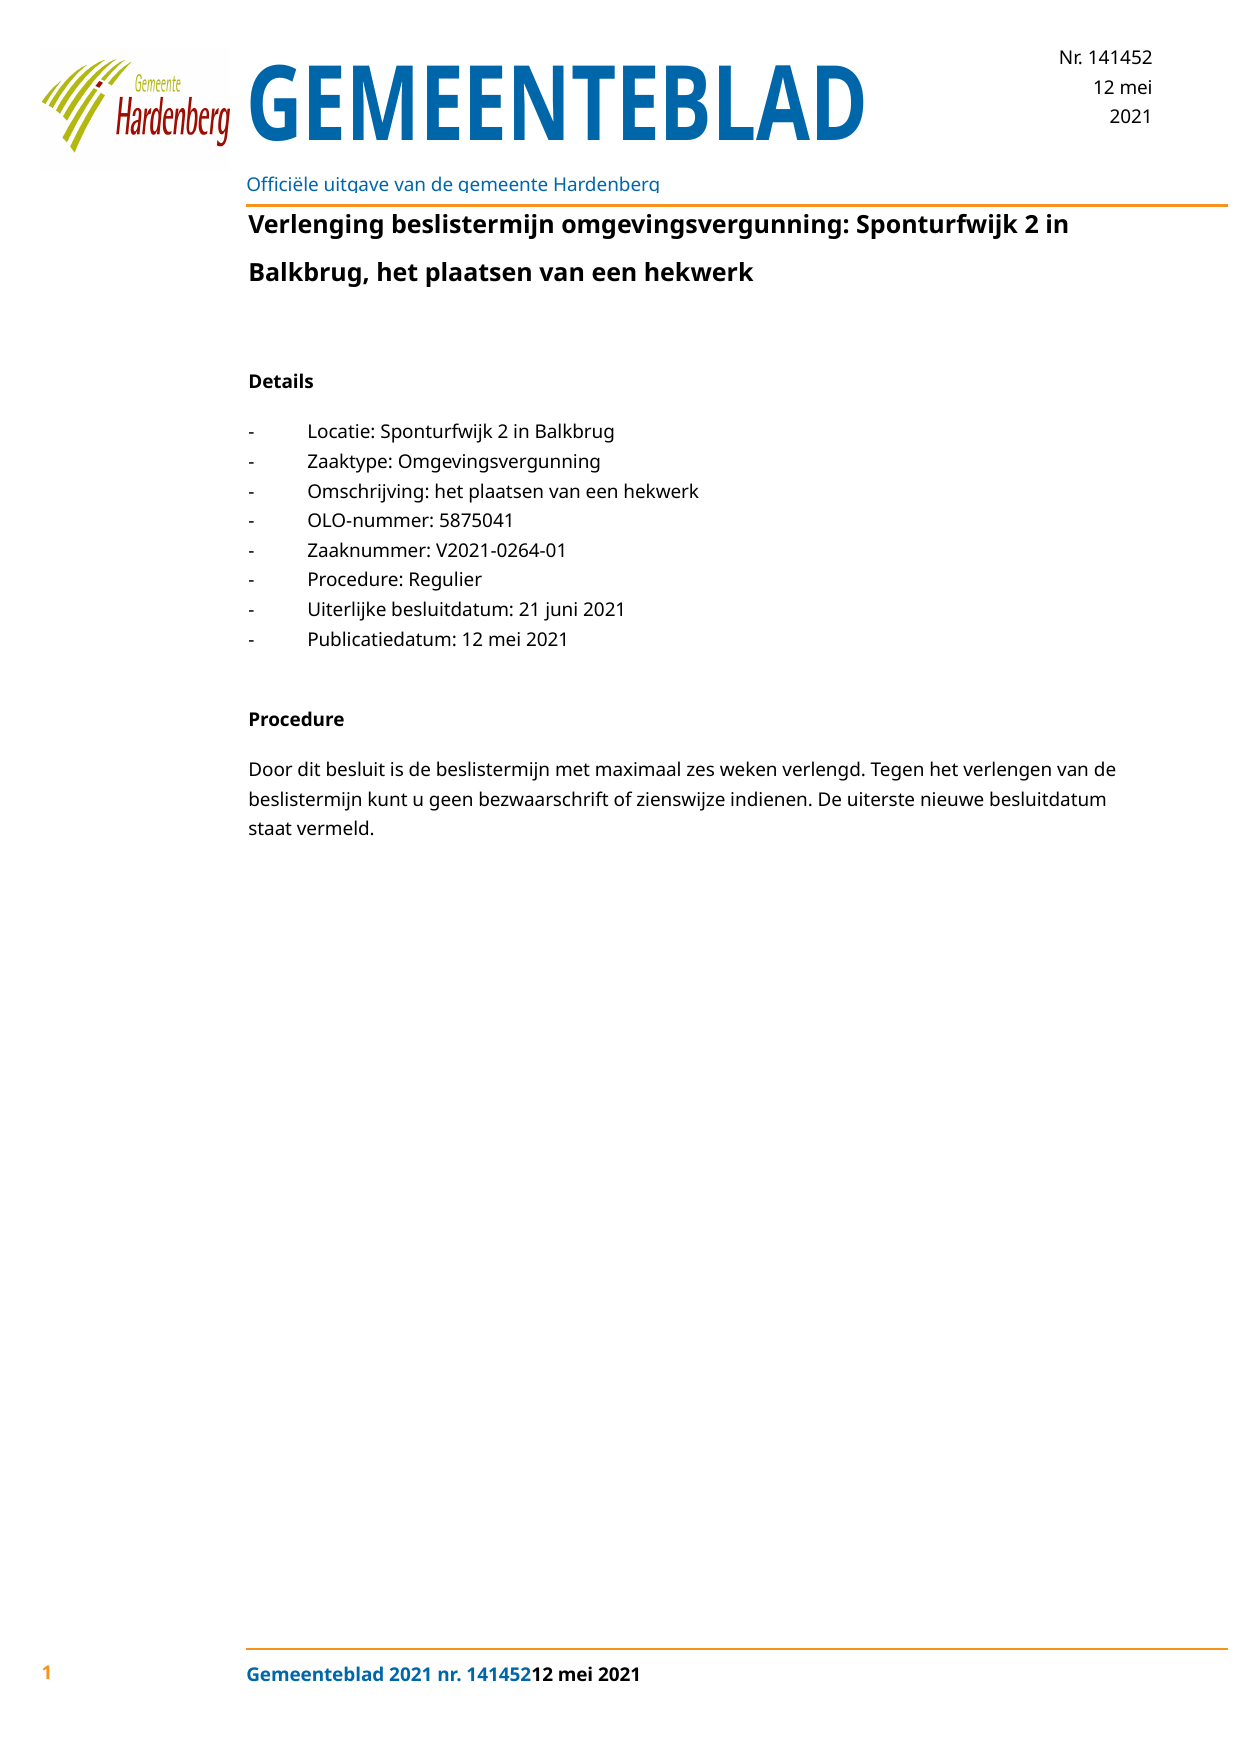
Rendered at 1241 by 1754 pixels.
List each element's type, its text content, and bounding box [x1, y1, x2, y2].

text Verlenging beslistermijn omgevingsvergunning: Sponturfwijk 2 in Balkbrug, het plaatsen van een hekwerk [248, 207, 1152, 288]
list Zaaktype: Omgevingsvergunning [248, 448, 1152, 474]
picture [41, 47, 231, 172]
list Uiterlijke besluitdatum: 21 juni 2021 [248, 596, 1152, 622]
list Omschrijving: het plaatsen van een hekwerk [248, 478, 1152, 504]
list Locatie: Sponturfwijk 2 in Balkbrug [248, 419, 1152, 444]
text Procedure [248, 706, 1152, 732]
text Door dit besluit is de beslistermijn met maximaal zes weken verlengd. Tegen het verlengen van de beslistermijn kunt u geen bezwaarschrift of zienswijze indienen. De uiterste nieuwe besluitdatum staat vermeld. [248, 756, 1152, 841]
text Details [248, 368, 1152, 394]
list Zaaknummer: V2021-0264-01 [248, 537, 1152, 563]
list Procedure: Regulier [248, 567, 1152, 592]
list Publicatiedatum: 12 mei 2021 [248, 626, 1152, 652]
list OLO-nummer: 5875041 [248, 507, 1152, 533]
